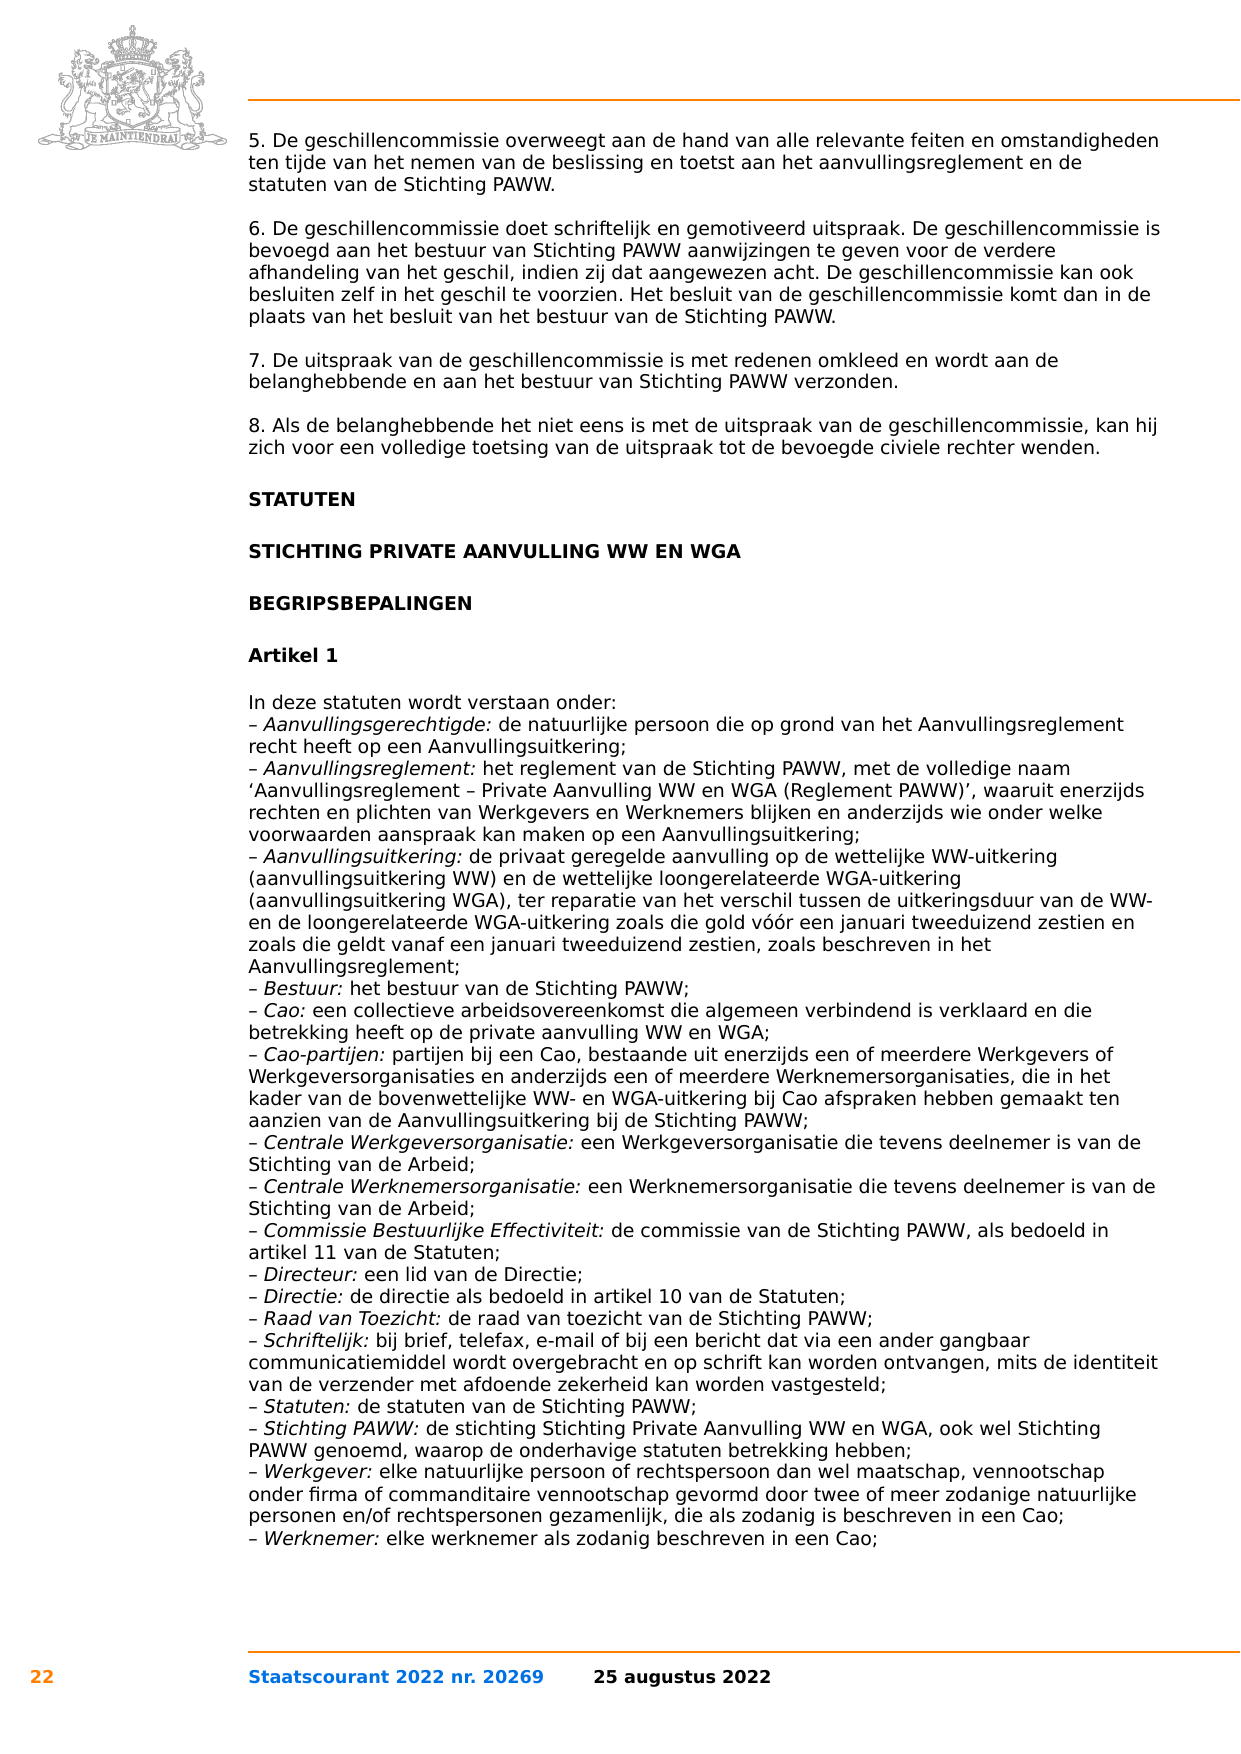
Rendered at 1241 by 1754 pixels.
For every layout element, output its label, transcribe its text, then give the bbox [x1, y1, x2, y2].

text – Stichting PAWW: de stichting Stichting Private Aanvulling WW en WGA, ook wel Stichting PAWW genoemd, waarop de onderhavige statuten betrekking hebben; [248, 1417, 1163, 1461]
text – Werknemer: elke werknemer als zodanig beschreven in een Cao; [248, 1527, 1163, 1549]
text 7. De uitspraak van de geschillencommissie is met redenen omkleed en wordt aan de belanghebbende en aan het bestuur van Stichting PAWW verzonden. [248, 349, 1163, 393]
text – Cao: een collectieve arbeidsovereenkomst die algemeen verbindend is verklaard en die betrekking heeft op de private aanvulling WW en WGA; [248, 1000, 1163, 1044]
text 6. De geschillencommissie doet schriftelijk en gemotiveerd uitspraak. De geschillencommissie is bevoegd aan het bestuur van Stichting PAWW aanwijzingen te geven voor de verdere afhandeling van het geschil, indien zij dat aangewezen acht. De geschillencommissie kan ook besluiten zelf in het geschil te voorzien. Het besluit van de geschillencommissie komt dan in de plaats van het besluit van het bestuur van de Stichting PAWW. [248, 218, 1163, 328]
text – Directie: de directie als bedoeld in artikel 10 van de Statuten; [248, 1286, 1163, 1308]
picture [38, 25, 227, 150]
text – Aanvullingsgerechtigde: de natuurlijke persoon die op grond van het Aanvullingsreglement recht heeft op een Aanvullingsuitkering; [248, 714, 1163, 758]
subtitle BEGRIPSBEPALINGEN [248, 593, 1163, 615]
text 5. De geschillencommissie overweegt aan de hand van alle relevante feiten en omstandigheden ten tijde van het nemen van de beslissing en toetst aan het aanvullingsreglement en de statuten van de Stichting PAWW. [248, 130, 1163, 196]
subtitle Artikel 1 [248, 645, 1163, 667]
text – Raad van Toezicht: de raad van toezicht van de Stichting PAWW; [248, 1308, 1163, 1329]
text – Statuten: de statuten van de Stichting PAWW; [248, 1396, 1163, 1417]
text – Schriftelijk: bij brief, telefax, e-mail of bij een bericht dat via een ander gangbaar communicatiemiddel wordt overgebracht en op schrift kan worden ontvangen, mits de identiteit van de verzender met afdoende zekerheid kan worden vastgesteld; [248, 1329, 1163, 1396]
text – Aanvullingsuitkering: de privaat geregelde aanvulling op de wettelijke WW-uitkering (aanvullingsuitkering WW) en de wettelijke loongerelateerde WGA-uitkering (aanvullingsuitkering WGA), ter reparatie van het verschil tussen de uitkeringsduur van de WW- en de loongerelateerde WGA-uitkering zoals die gold vóór een januari tweeduizend zestien en zoals die geldt vanaf een januari tweeduizend zestien, zoals beschreven in het Aanvullingsreglement; [248, 846, 1163, 978]
text – Cao-partijen: partijen bij een Cao, bestaande uit enerzijds een of meerdere Werkgevers of Werkgeversorganisaties en anderzijds een of meerdere Werknemersorganisaties, die in het kader van de bovenwettelijke WW- en WGA-uitkering bij Cao afspraken hebben gemaakt ten aanzien van de Aanvullingsuitkering bij de Stichting PAWW; [248, 1044, 1163, 1132]
subtitle STICHTING PRIVATE AANVULLING WW EN WGA [248, 541, 1163, 563]
text – Centrale Werkgeversorganisatie: een Werkgeversorganisatie die tevens deelnemer is van de Stichting van de Arbeid; [248, 1132, 1163, 1176]
text In deze statuten wordt verstaan onder: [248, 692, 1163, 714]
text – Bestuur: het bestuur van de Stichting PAWW; [248, 978, 1163, 1000]
text – Aanvullingsreglement: het reglement van de Stichting PAWW, met de volledige naam ‘Aanvullingsreglement – Private Aanvulling WW en WGA (Reglement PAWW)’, waaruit enerzijds rechten en plichten van Werkgevers en Werknemers blijken en anderzijds wie onder welke voorwaarden aanspraak kan maken op een Aanvullingsuitkering; [248, 758, 1163, 846]
text – Commissie Bestuurlijke Effectiviteit: de commissie van de Stichting PAWW, als bedoeld in artikel 11 van de Statuten; [248, 1220, 1163, 1264]
text – Directeur: een lid van de Directie; [248, 1264, 1163, 1286]
text – Werkgever: elke natuurlijke persoon of rechtspersoon dan wel maatschap, vennootschap onder firma of commanditaire vennootschap gevormd door twee of meer zodanige natuurlijke personen en/of rechtspersonen gezamenlijk, die als zodanig is beschreven in een Cao; [248, 1461, 1163, 1527]
subtitle STATUTEN [248, 489, 1163, 511]
text 8. Als de belanghebbende het niet eens is met de uitspraak van de geschillencommissie, kan hij zich voor een volledige toetsing van de uitspraak tot de bevoegde civiele rechter wenden. [248, 415, 1163, 459]
text – Centrale Werknemersorganisatie: een Werknemersorganisatie die tevens deelnemer is van de Stichting van de Arbeid; [248, 1176, 1163, 1220]
